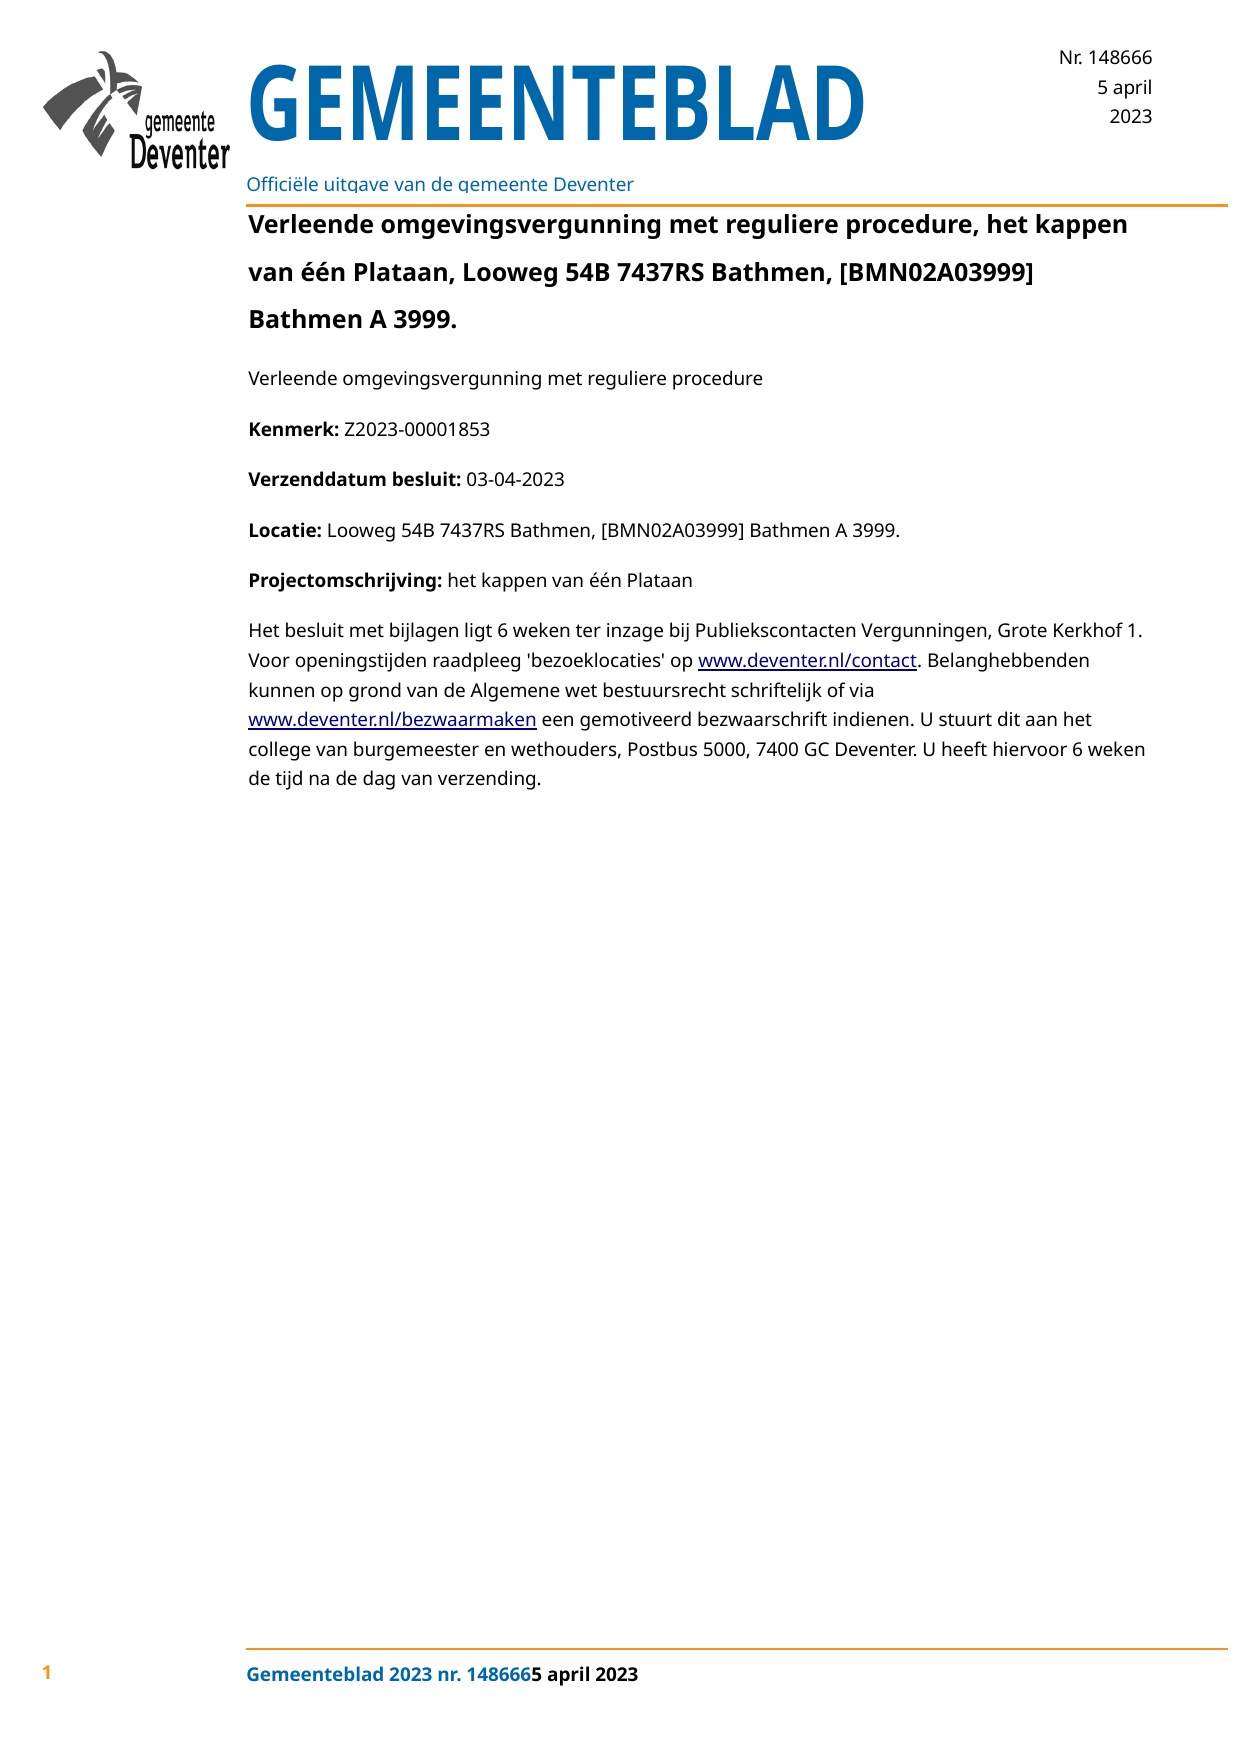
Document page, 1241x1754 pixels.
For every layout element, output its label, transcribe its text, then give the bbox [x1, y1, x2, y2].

text Verleende omgevingsvergunning met reguliere procedure [248, 366, 1152, 391]
text Verleende omgevingsvergunning met reguliere procedure, het kappen van één Plataan, Looweg 54B 7437RS Bathmen, [BMN02A03999] Bathmen A 3999. [248, 207, 1152, 336]
text Verzenddatum besluit: 03-04-2023 [248, 466, 1152, 492]
text Kenmerk: Z2023-00001853 [248, 416, 1152, 442]
text Het besluit met bijlagen ligt 6 weken ter inzage bij Publiekscontacten Vergunningen, Grote Kerkhof 1. Voor openingstijden raadpleeg 'bezoeklocaties' op www.deventer.nl/contact. Belanghebbenden kunnen op grond van de Algemene wet bestuursrecht schriftelijk of via www.deventer.nl/bezwaarmaken een gemotiveerd bezwaarschrift indienen. U stuurt dit aan het college van burgemeester en wethouders, Postbus 5000, 7400 GC Deventer. U heeft hiervoor 6 weken de tijd na de dag van verzending. [248, 618, 1152, 791]
picture [41, 47, 231, 172]
text Locatie: Looweg 54B 7437RS Bathmen, [BMN02A03999] Bathmen A 3999. [248, 517, 1152, 542]
text Projectomschrijving: het kappen van één Plataan [248, 567, 1152, 593]
